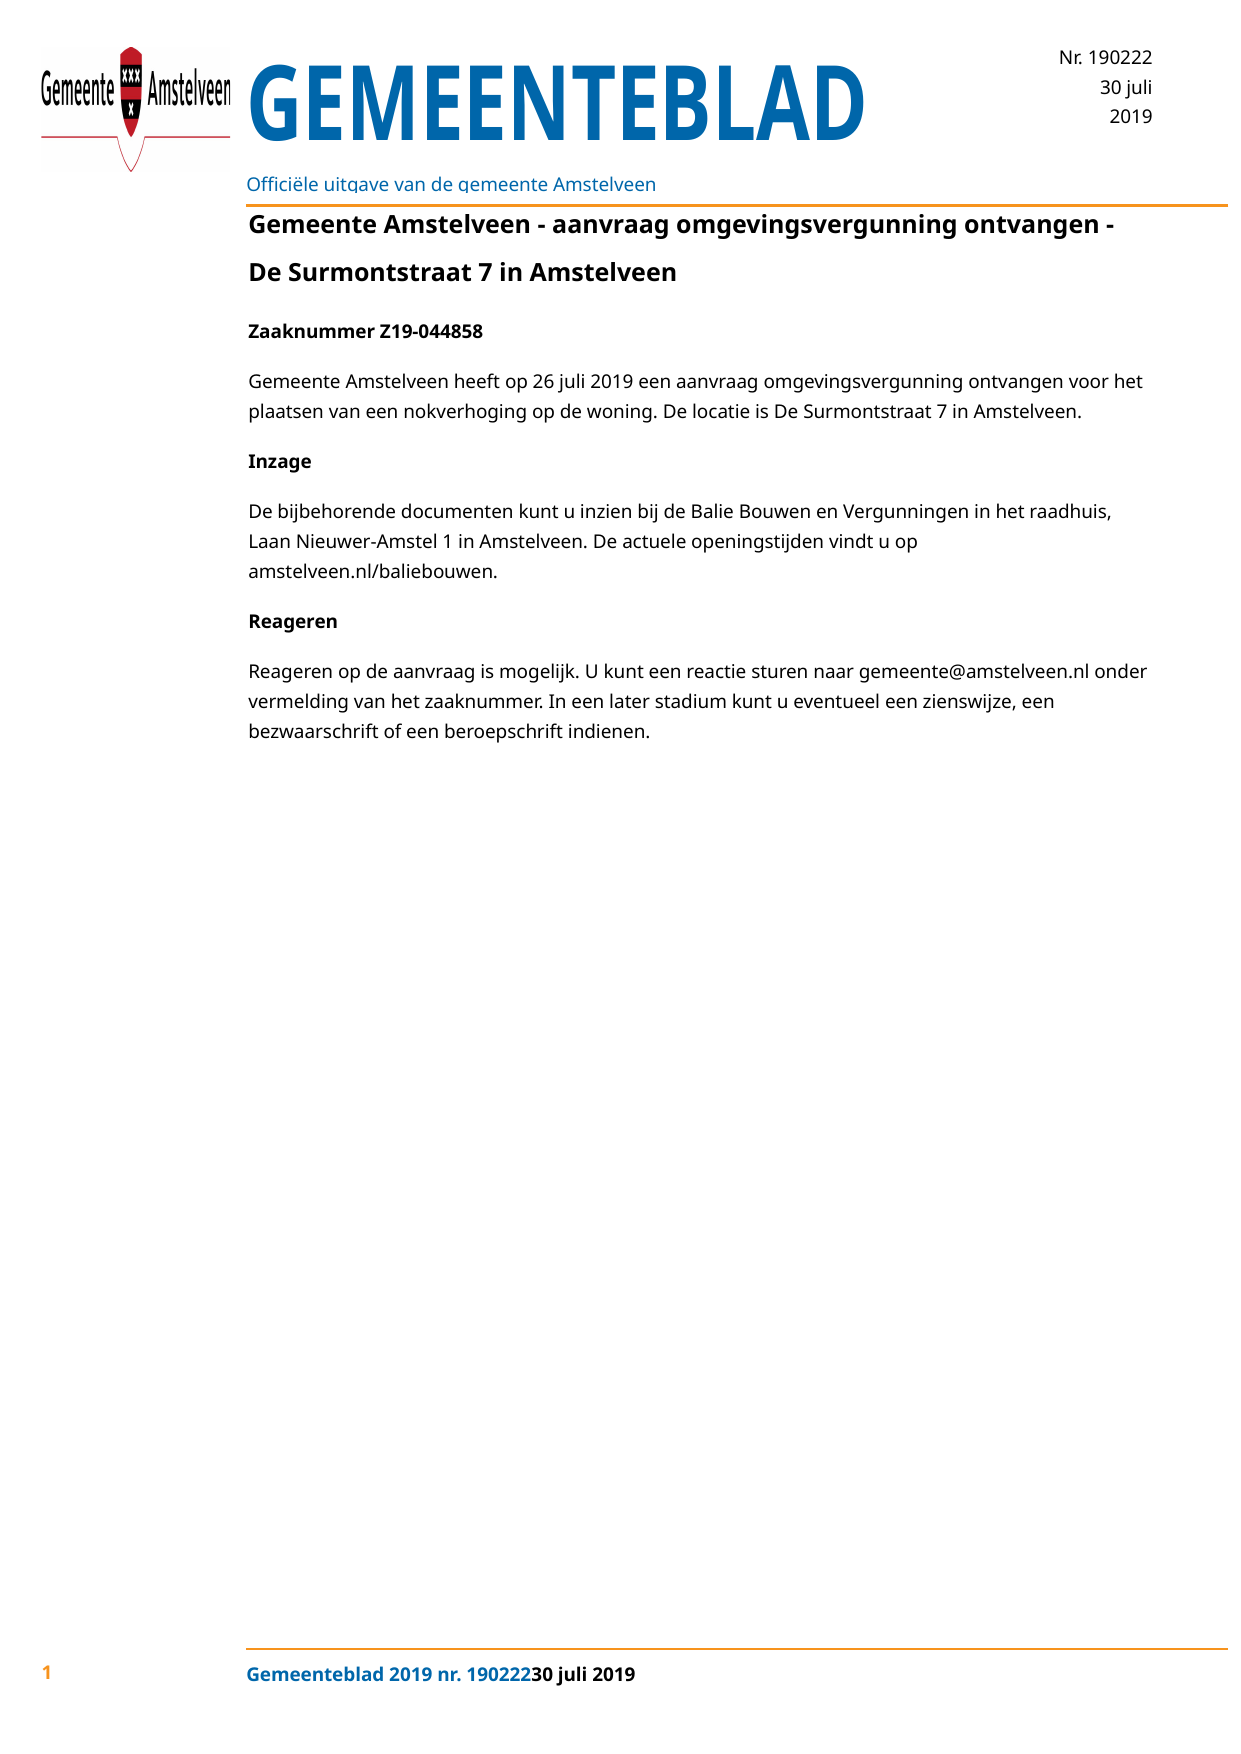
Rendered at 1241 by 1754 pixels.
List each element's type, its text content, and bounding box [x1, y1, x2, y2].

text Gemeente Amstelveen heeft op 26 juli 2019 een aanvraag omgevingsvergunning ontvangen voor het plaatsen van een nokverhoging op de woning. De locatie is De Surmontstraat 7 in Amstelveen. [248, 368, 1152, 424]
text Reageren [248, 608, 1152, 634]
picture [41, 47, 231, 172]
text Zaaknummer Z19-044858 [248, 318, 1152, 344]
text Inzage [248, 448, 1152, 474]
text Reageren op de aanvraag is mogelijk. U kunt een reactie sturen naar gemeente@amstelveen.nl onder vermelding van het zaaknummer. In een later stadium kunt u eventueel een zienswijze, een bezwaarschrift of een beroepschrift indienen. [248, 659, 1152, 744]
text De bijbehorende documenten kunt u inzien bij de Balie Bouwen en Vergunningen in het raadhuis, Laan Nieuwer-Amstel 1 in Amstelveen. De actuele openingstijden vindt u op amstelveen.nl/baliebouwen. [248, 499, 1152, 584]
text Gemeente Amstelveen - aanvraag omgevingsvergunning ontvangen - De Surmontstraat 7 in Amstelveen [248, 207, 1152, 288]
